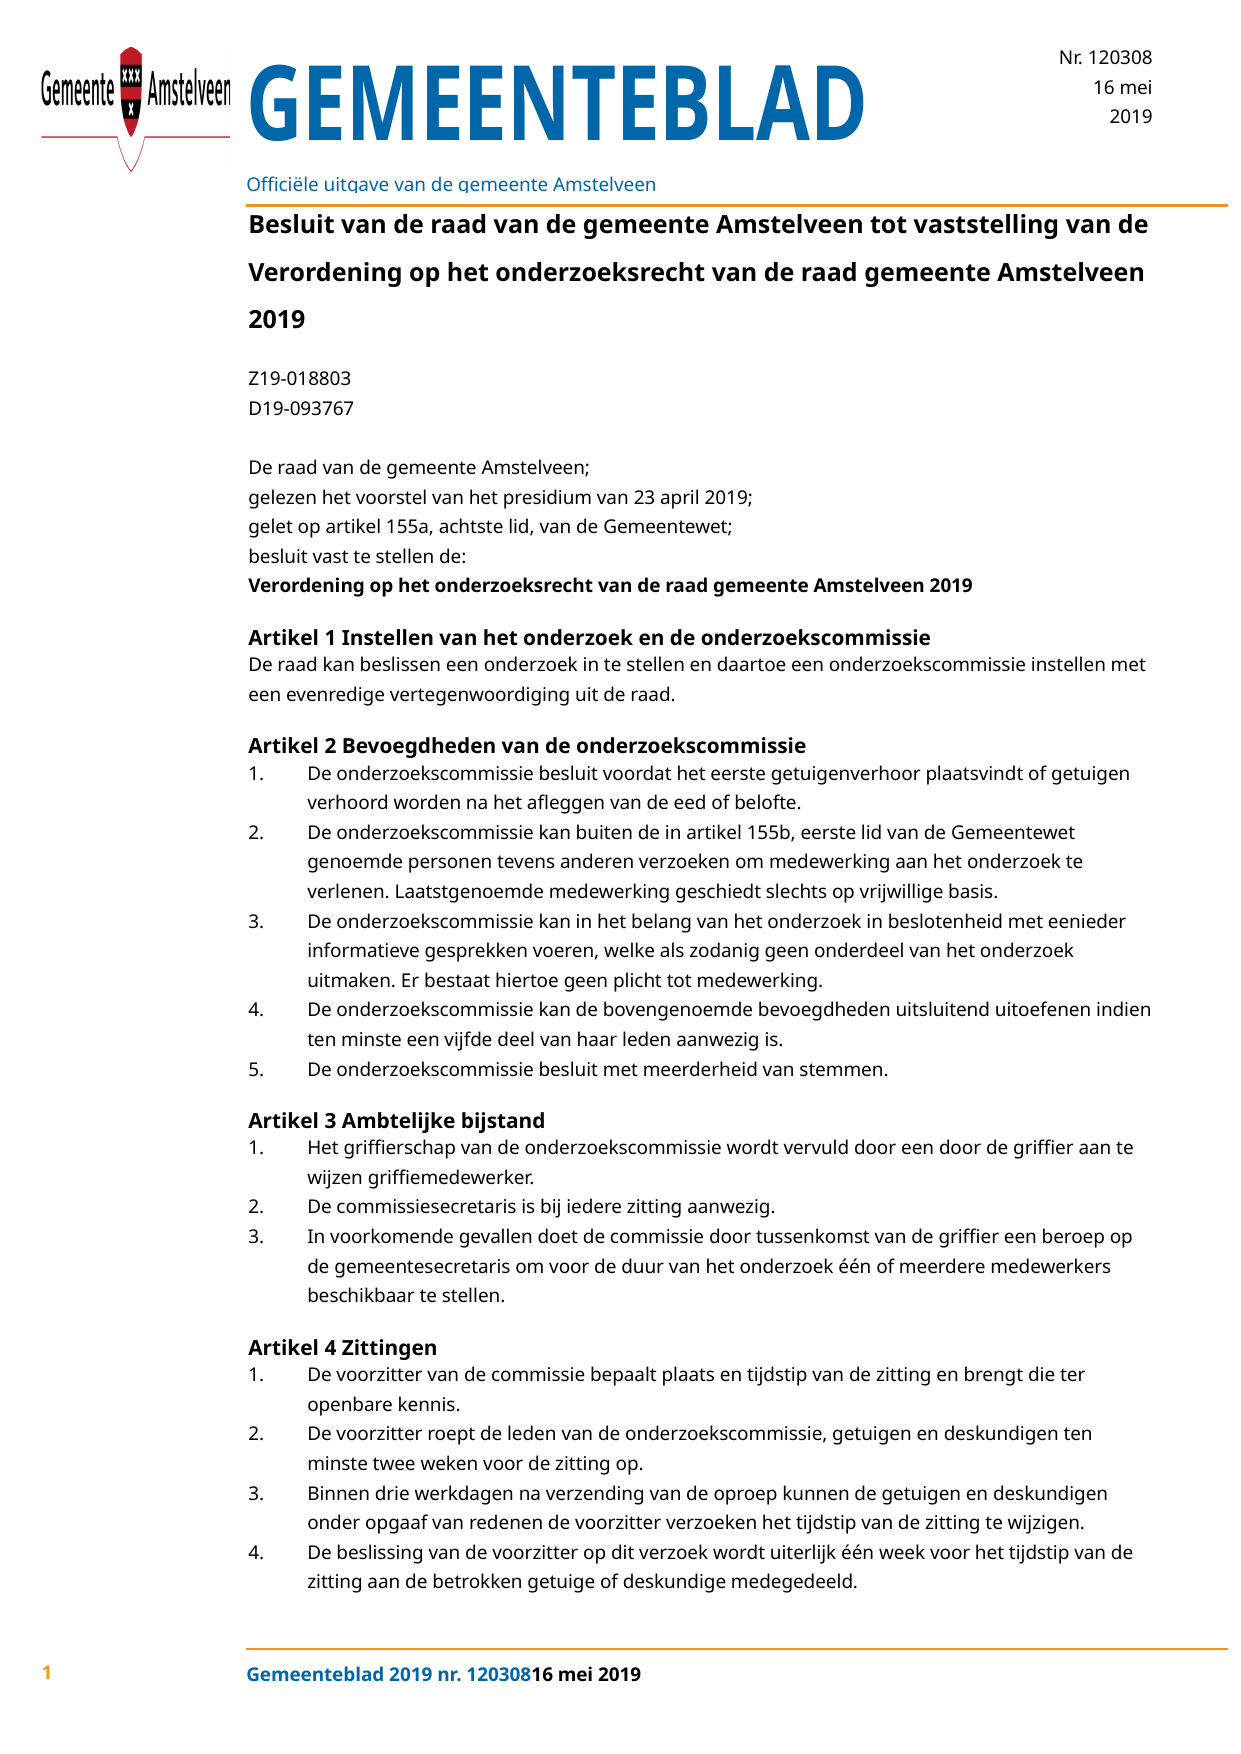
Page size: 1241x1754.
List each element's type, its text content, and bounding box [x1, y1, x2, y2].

list De onderzoekscommissie besluit voordat het eerste getuigenverhoor plaatsvindt of getuigen verhoord worden na het afleggen van de eed of belofte. [248, 760, 1152, 815]
text Artikel 3 Ambtelijke bijstand [248, 1106, 1152, 1134]
list In voorkomende gevallen doet de commissie door tussenkomst van de griffier een beroep op de gemeentesecretaris om voor de duur van het onderzoek één of meerdere medewerkers beschikbaar te stellen. [248, 1223, 1152, 1308]
text D19-093767 [248, 395, 1152, 421]
text Artikel 4 Zittingen [248, 1333, 1152, 1361]
text besluit vast te stellen de: [248, 543, 1152, 569]
list De onderzoekscommissie kan in het belang van het onderzoek in beslotenheid met eenieder informatieve gesprekken voeren, welke als zodanig geen onderdeel van het onderzoek uitmaken. Er bestaat hiertoe geen plicht tot medewerking. [248, 908, 1152, 993]
text Verordening op het onderzoeksrecht van de raad gemeente Amstelveen 2019 [248, 573, 1152, 598]
text Besluit van de raad van de gemeente Amstelveen tot vaststelling van de Verordening op het onderzoeksrecht van de raad gemeente Amstelveen 2019 [248, 207, 1152, 336]
list Binnen drie werkdagen na verzending van de oproep kunnen de getuigen en deskundigen onder opgaaf van redenen de voorzitter verzoeken het tijdstip van de zitting te wijzigen. [248, 1480, 1152, 1535]
text Z19-018803 [248, 366, 1152, 391]
text Artikel 2 Bevoegdheden van de onderzoekscommissie [248, 731, 1152, 760]
list De voorzitter van de commissie bepaalt plaats en tijdstip van de zitting en brengt die ter openbare kennis. [248, 1361, 1152, 1417]
list De onderzoekscommissie besluit met meerderheid van stemmen. [248, 1056, 1152, 1081]
list De voorzitter roept de leden van de onderzoekscommissie, getuigen en deskundigen ten minste twee weken voor de zitting op. [248, 1421, 1152, 1476]
text De raad van de gemeente Amstelveen; [248, 454, 1152, 480]
list De beslissing van de voorzitter op dit verzoek wordt uiterlijk één week voor het tijdstip van de zitting aan de betrokken getuige of deskundige medegedeeld. [248, 1539, 1152, 1594]
text gelet op artikel 155a, achtste lid, van de Gemeentewet; [248, 513, 1152, 539]
list De onderzoekscommissie kan buiten de in artikel 155b, eerste lid van de Gemeentewet genoemde personen tevens anderen verzoeken om medewerking aan het onderzoek te verlenen. Laatstgenoemde medewerking geschiedt slechts op vrijwillige basis. [248, 819, 1152, 904]
text De raad kan beslissen een onderzoek in te stellen en daartoe een onderzoekscommissie instellen met een evenredige vertegenwoordiging uit de raad. [248, 651, 1152, 707]
text Artikel 1 Instellen van het onderzoek en de onderzoekscommissie [248, 623, 1152, 651]
text gelezen het voorstel van het presidium van 23 april 2019; [248, 484, 1152, 509]
list De onderzoekscommissie kan de bovengenoemde bevoegdheden uitsluitend uitoefenen indien ten minste een vijfde deel van haar leden aanwezig is. [248, 997, 1152, 1052]
list Het griffierschap van de onderzoekscommissie wordt vervuld door een door de griffier aan te wijzen griffiemedewerker. [248, 1134, 1152, 1190]
picture [41, 47, 231, 172]
list De commissiesecretaris is bij iedere zitting aanwezig. [248, 1194, 1152, 1219]
